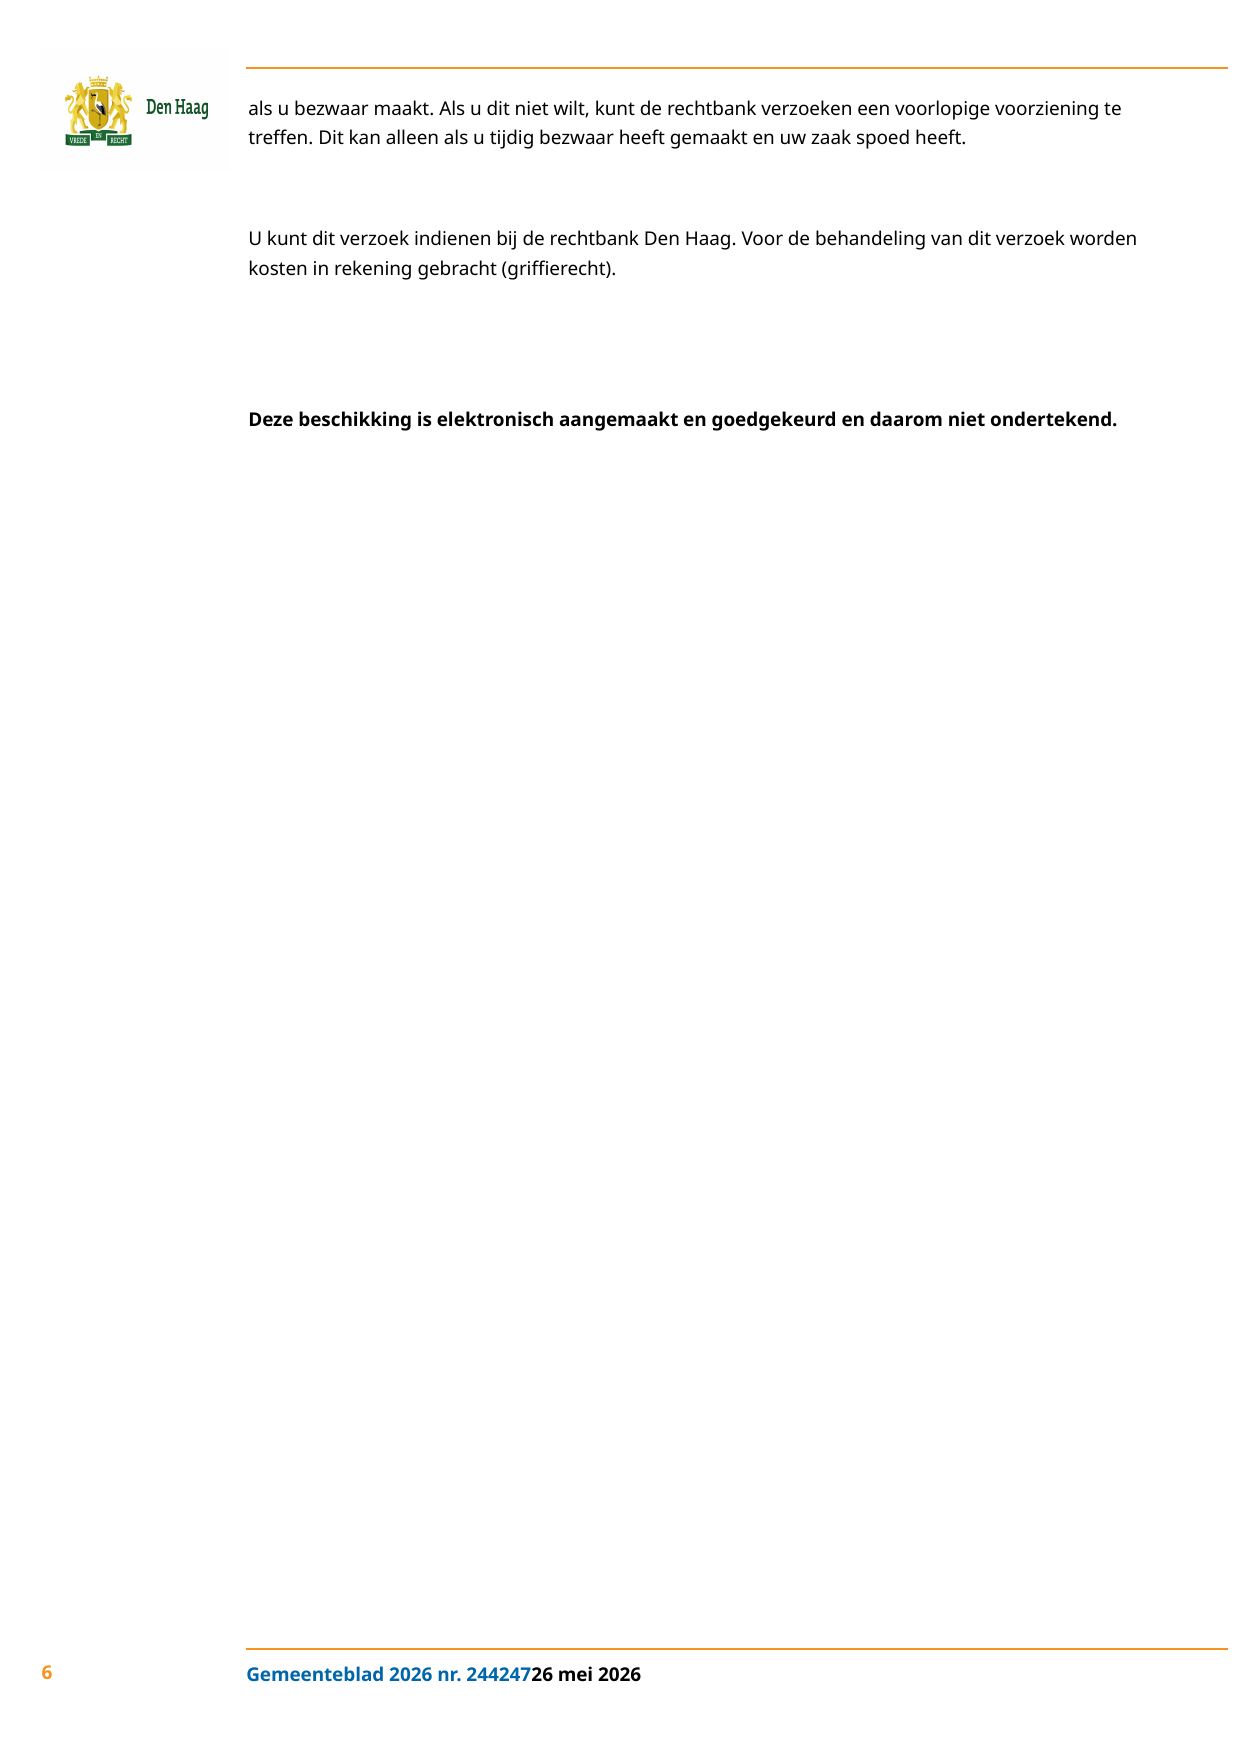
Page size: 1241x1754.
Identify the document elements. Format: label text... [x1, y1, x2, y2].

picture [41, 47, 231, 172]
text U kunt dit verzoek indienen bij de rechtbank Den Haag. Voor de behandeling van dit verzoek worden kosten in rekening gebracht (griffierecht). [248, 225, 1152, 281]
text als u bezwaar maakt. Als u dit niet wilt, kunt de rechtbank verzoeken een voorlopige voorziening te treffen. Dit kan alleen als u tijdig bezwaar heeft gemaakt en uw zaak spoed heeft. [248, 95, 1152, 150]
text Deze beschikking is elektronisch aangemaakt en goedgekeurd en daarom niet ondertekend. [248, 406, 1152, 432]
